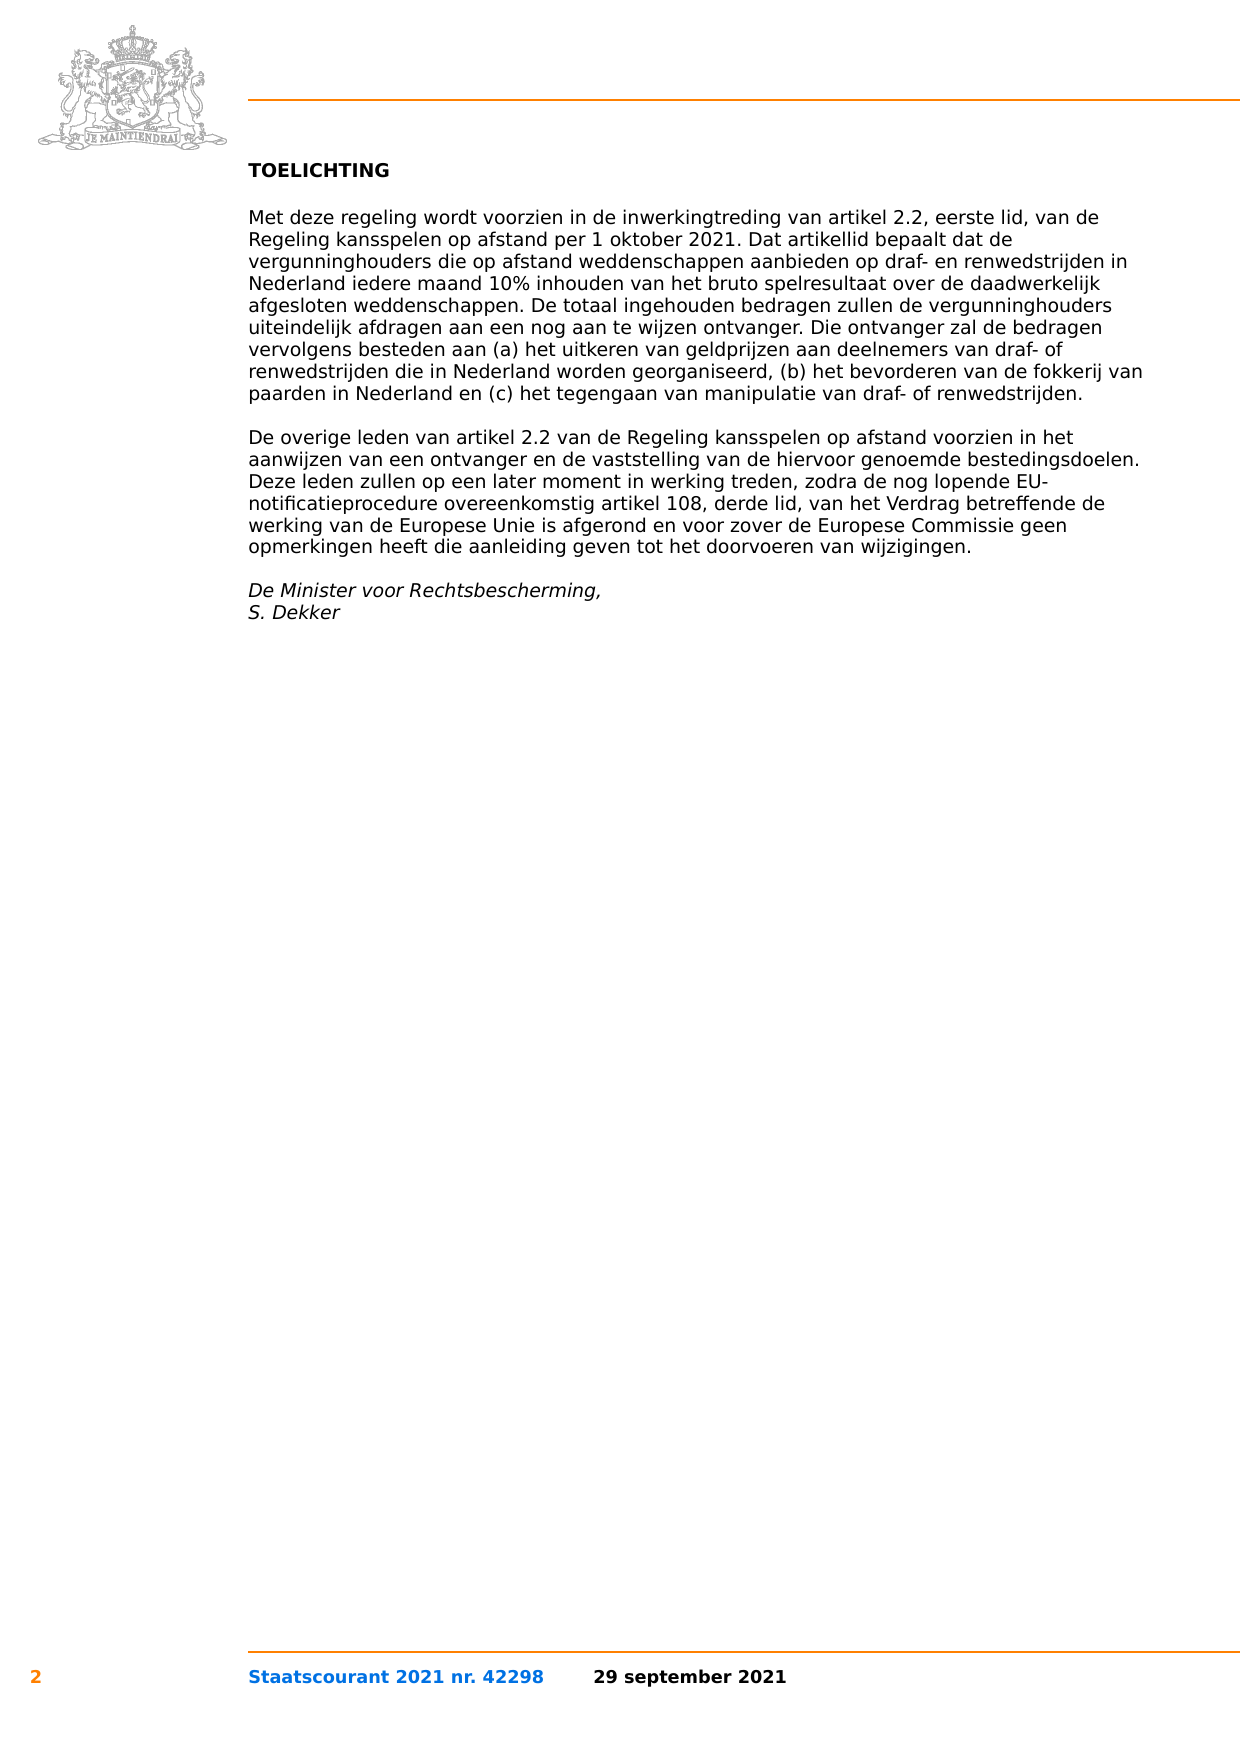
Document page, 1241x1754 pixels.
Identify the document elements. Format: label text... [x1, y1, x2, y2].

text De overige leden van artikel 2.2 van de Regeling kansspelen op afstand voorzien in het aanwijzen van een ontvanger en de vaststelling van de hiervoor genoemde bestedingsdoelen. Deze leden zullen op een later moment in werking treden, zodra de nog lopende EU-notificatieprocedure overeenkomstig artikel 108, derde lid, van het Verdrag betreffende de werking van de Europese Unie is afgerond en voor zover de Europese Commissie geen opmerkingen heeft die aanleiding geven tot het doorvoeren van wijzigingen. [248, 427, 1163, 558]
subtitle TOELICHTING [248, 160, 1163, 182]
text De Minister voor Rechtsbescherming, S. Dekker [248, 580, 1163, 624]
picture [38, 25, 227, 150]
text Met deze regeling wordt voorzien in de inwerkingtreding van artikel 2.2, eerste lid, van de Regeling kansspelen op afstand per 1 oktober 2021. Dat artikellid bepaalt dat de vergunninghouders die op afstand weddenschappen aanbieden op draf- en renwedstrijden in Nederland iedere maand 10% inhouden van het bruto spelresultaat over de daadwerkelijk afgesloten weddenschappen. De totaal ingehouden bedragen zullen de vergunninghouders uiteindelijk afdragen aan een nog aan te wijzen ontvanger. Die ontvanger zal de bedragen vervolgens besteden aan (a) het uitkeren van geldprijzen aan deelnemers van draf- of renwedstrijden die in Nederland worden georganiseerd, (b) het bevorderen van de fokkerij van paarden in Nederland en (c) het tegengaan van manipulatie van draf- of renwedstrijden. [248, 207, 1163, 405]
